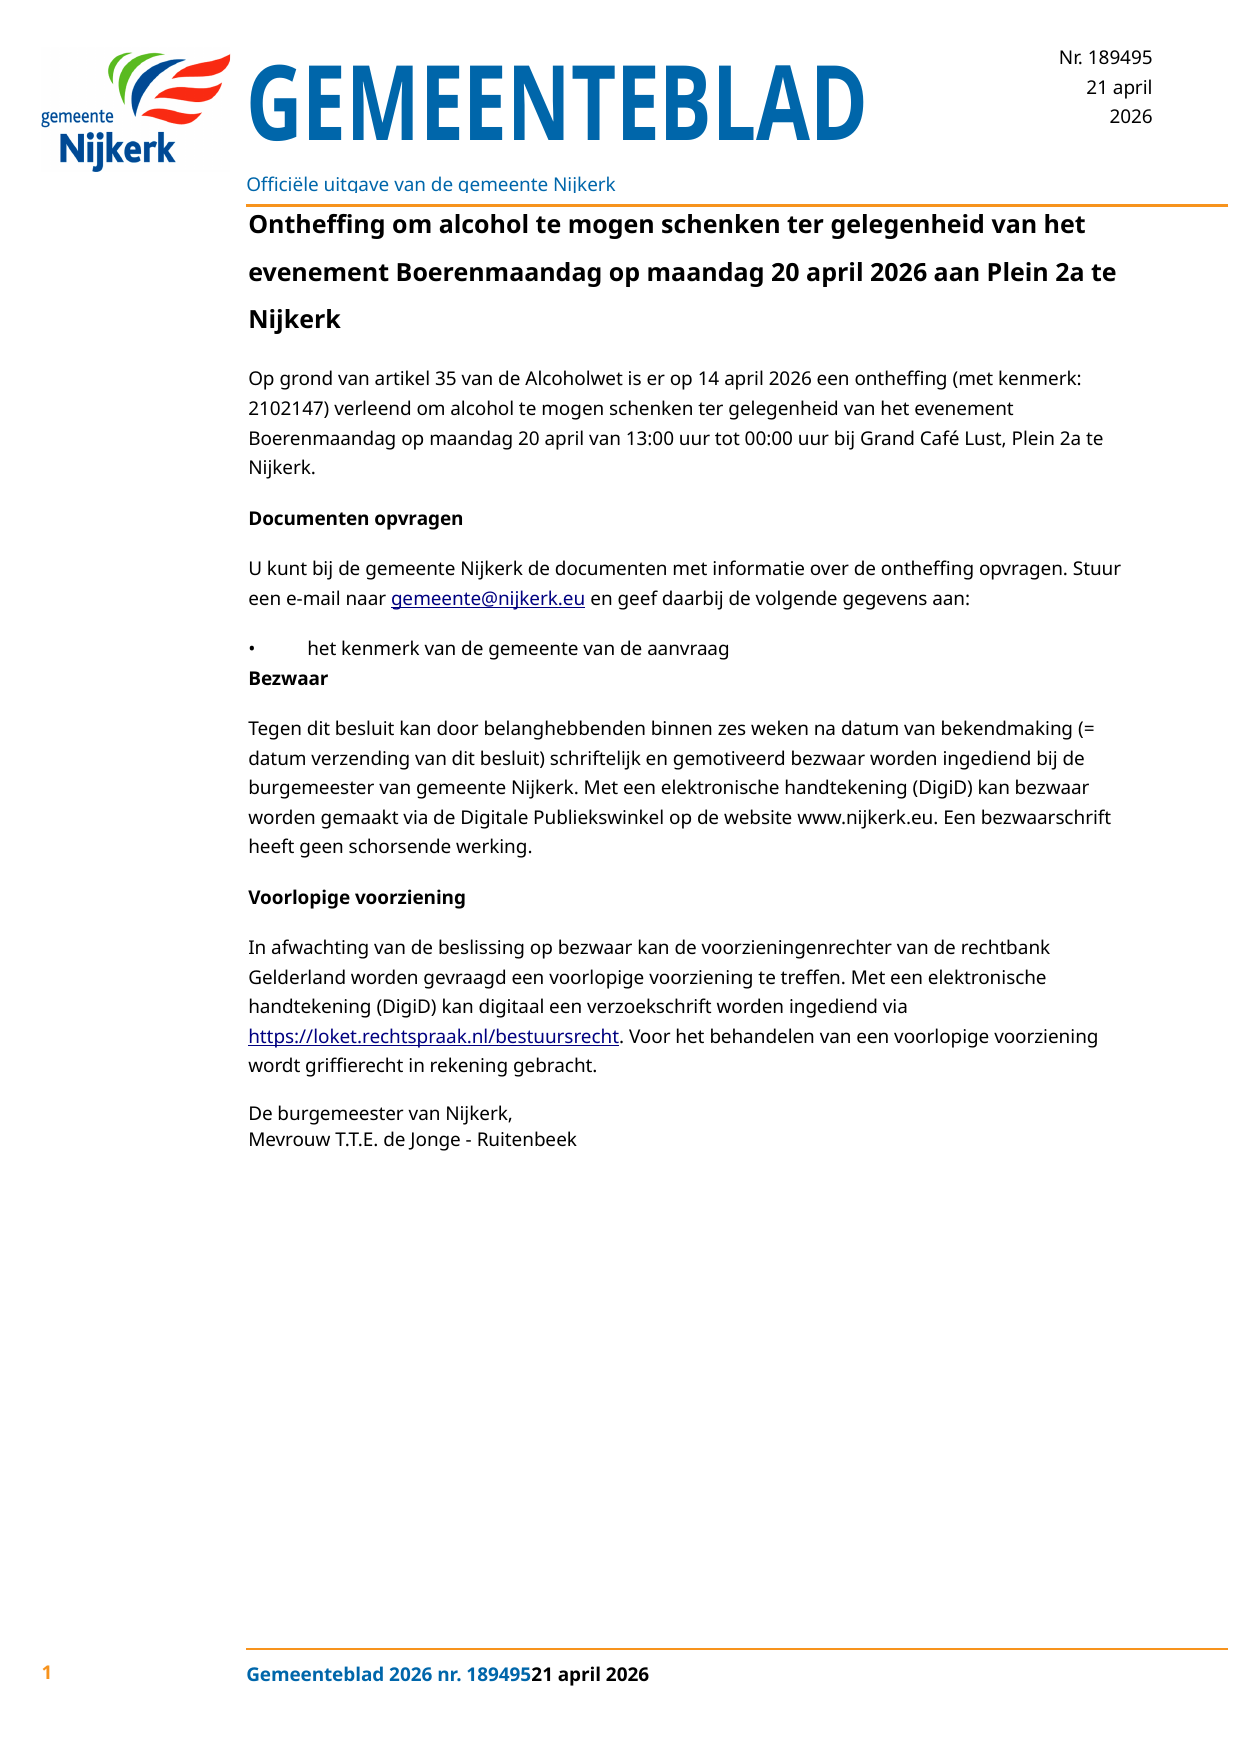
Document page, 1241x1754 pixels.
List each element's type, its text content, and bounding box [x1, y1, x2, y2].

text U kunt bij de gemeente Nijkerk de documenten met informatie over de ontheffing opvragen. Stuur een e-mail naar gemeente@nijkerk.eu en geef daarbij de volgende gegevens aan: [248, 555, 1152, 610]
text Bezwaar [248, 665, 1152, 690]
list het kenmerk van de gemeente van de aanvraag [248, 635, 1152, 661]
text Mevrouw T.T.E. de Jonge - Ruitenbeek [248, 1126, 1152, 1152]
text Ontheffing om alcohol te mogen schenken ter gelegenheid van het evenement Boerenmaandag op maandag 20 april 2026 aan Plein 2a te Nijkerk [248, 207, 1152, 336]
text Tegen dit besluit kan door belanghebbenden binnen zes weken na datum van bekendmaking (= datum verzending van dit besluit) schriftelijk en gemotiveerd bezwaar worden ingediend bij de burgemeester van gemeente Nijkerk. Met een elektronische handtekening (DigiD) kan bezwaar worden gemaakt via de Digitale Publiekswinkel op de website www.nijkerk.eu. Een bezwaarschrift heeft geen schorsende werking. [248, 715, 1152, 859]
text Voorlopige voorziening [248, 884, 1152, 909]
text In afwachting van de beslissing op bezwaar kan de voorzieningenrechter van de rechtbank Gelderland worden gevraagd een voorlopige voorziening te treffen. Met een elektronische handtekening (DigiD) kan digitaal een verzoekschrift worden ingediend via https://loket.rechtspraak.nl/bestuursrecht. Voor het behandelen van een voorlopige voorziening wordt griffierecht in rekening gebracht. [248, 934, 1152, 1078]
text De burgemeester van Nijkerk, [248, 1100, 1152, 1126]
text Documenten opvragen [248, 505, 1152, 530]
picture [41, 47, 231, 172]
text Op grond van artikel 35 van de Alcoholwet is er op 14 april 2026 een ontheffing (met kenmerk: 2102147) verleend om alcohol te mogen schenken ter gelegenheid van het evenement Boerenmaandag op maandag 20 april van 13:00 uur tot 00:00 uur bij Grand Café Lust, Plein 2a te Nijkerk. [248, 366, 1152, 480]
